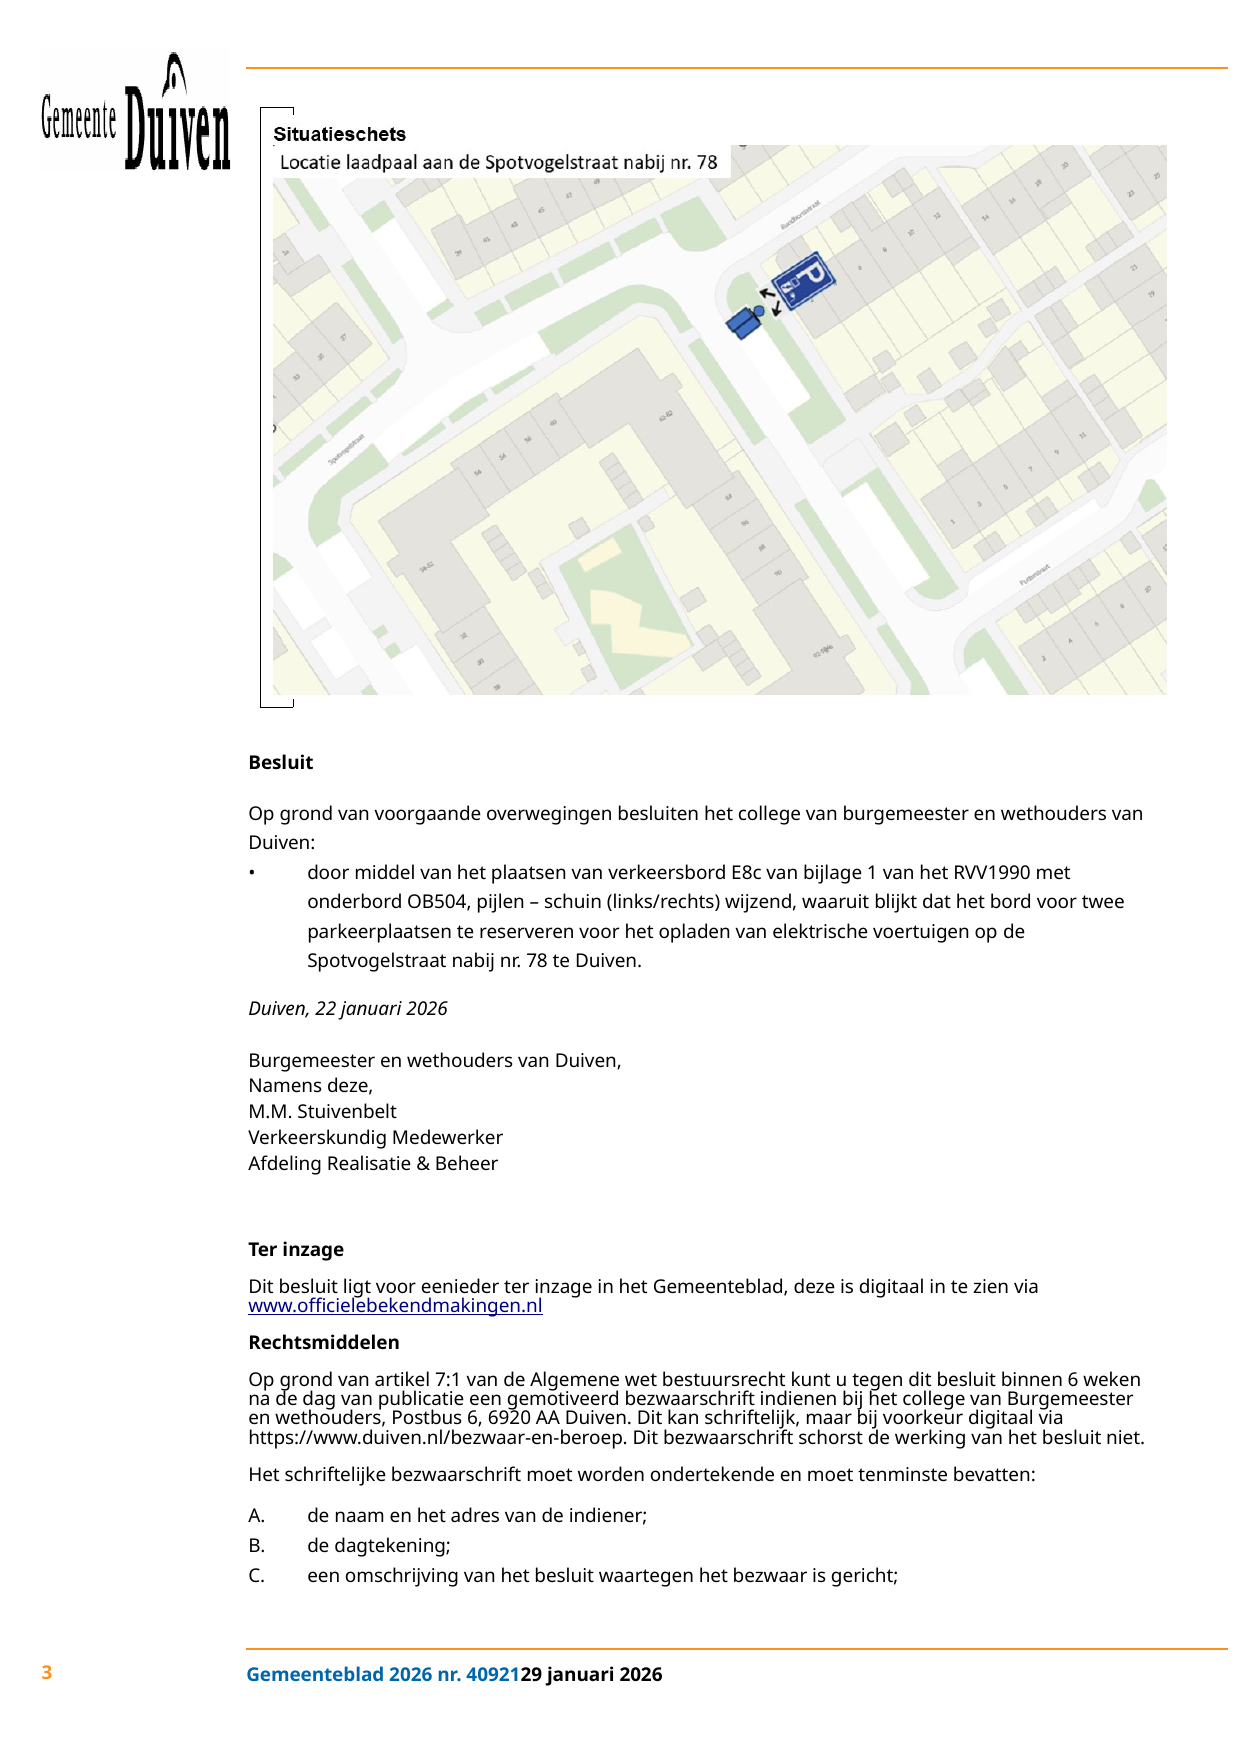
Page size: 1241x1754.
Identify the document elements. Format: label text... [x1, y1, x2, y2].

text Namens deze, [248, 1073, 1152, 1098]
text Duiven, 22 januari 2026 [248, 995, 1152, 1021]
text Ter inzage [248, 1241, 1152, 1260]
picture [41, 47, 231, 172]
text Verkeerskundig Medewerker [248, 1124, 1152, 1150]
picture [268, 115, 1173, 699]
list de naam en het adres van de indiener; [248, 1503, 1152, 1528]
list door middel van het plaatsen van verkeersbord E8c van bijlage 1 van het RVV1990 met onderbord OB504, pijlen – schuin (links/rechts) wijzend, waaruit blijkt dat het bord voor twee parkeerplaatsen te reserveren voor het opladen van elektrische voertuigen op de Spotvogelstraat nabij nr. 78 te Duiven. [248, 859, 1152, 973]
text Burgemeester en wethouders van Duiven, [248, 1047, 1152, 1073]
text Op grond van voorgaande overwegingen besluiten het college van burgemeester en wethouders van Duiven: [248, 800, 1152, 855]
text Dit besluit ligt voor eenieder ter inzage in het Gemeenteblad, deze is digitaal in te zien via www.officielebekendmakingen.nl [248, 1278, 1152, 1316]
list een omschrijving van het besluit waartegen het bezwaar is gericht; [248, 1562, 1152, 1587]
list de dagtekening; [248, 1532, 1152, 1558]
text Besluit [248, 749, 1152, 775]
text Afdeling Realisatie & Beheer [248, 1150, 1152, 1176]
text Het schriftelijke bezwaarschrift moet worden ondertekende en moet tenminste bevatten: [248, 1466, 1152, 1485]
text Rechtsmiddelen [248, 1334, 1152, 1353]
text M.M. Stuivenbelt [248, 1098, 1152, 1124]
text Op grond van artikel 7:1 van de Algemene wet bestuursrecht kunt u tegen dit besluit binnen 6 weken na de dag van publicatie een gemotiveerd bezwaarschrift indienen bij het college van Burgemeester en wethouders, Postbus 6, 6920 AA Duiven. Dit kan schriftelijk, maar bij voorkeur digitaal via https://www.duiven.nl/bezwaar-en-beroep. Dit bezwaarschrift schorst de werking van het besluit niet. [248, 1371, 1152, 1448]
